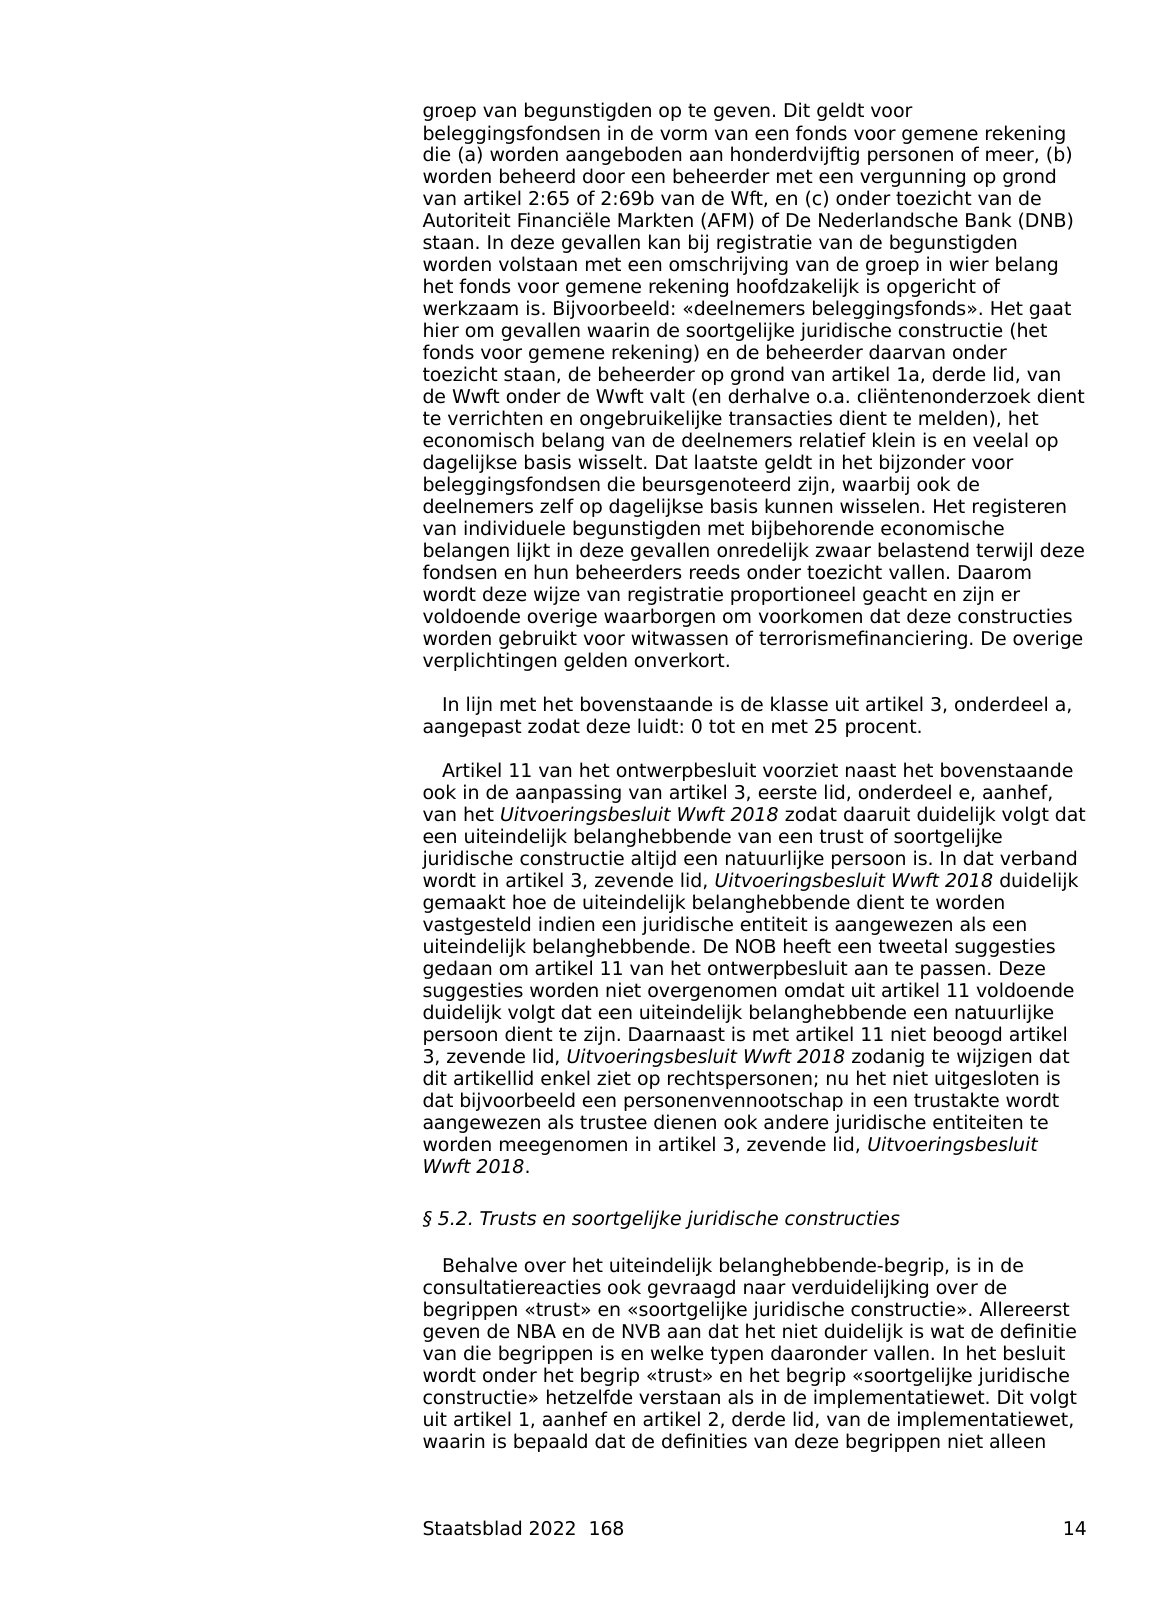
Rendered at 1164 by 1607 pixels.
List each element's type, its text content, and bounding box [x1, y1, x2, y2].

text Artikel 11 van het ontwerpbesluit voorziet naast het bovenstaande ook in de aanpassing van artikel 3, eerste lid, onderdeel e, aanhef, van het Uitvoeringsbesluit Wwft 2018 zodat daaruit duidelijk volgt dat een uiteindelijk belanghebbende van een trust of soortgelijke juridische constructie altijd een natuurlijke persoon is. In dat verband wordt in artikel 3, zevende lid, Uitvoeringsbesluit Wwft 2018 duidelijk gemaakt hoe de uiteindelijk belanghebbende dient te worden vastgesteld indien een juridische entiteit is aangewezen als een uiteindelijk belanghebbende. De NOB heeft een tweetal suggesties gedaan om artikel 11 van het ontwerpbesluit aan te passen. Deze suggesties worden niet overgenomen omdat uit artikel 11 voldoende duidelijk volgt dat een uiteindelijk belanghebbende een natuurlijke persoon dient te zijn. Daarnaast is met artikel 11 niet beoogd artikel 3, zevende lid, Uitvoeringsbesluit Wwft 2018 zodanig te wijzigen dat dit artikellid enkel ziet op rechtspersonen; nu het niet uitgesloten is dat bijvoorbeeld een personenvennootschap in een trustakte wordt aangewezen als trustee dienen ook andere juridische entiteiten te worden meegenomen in artikel 3, zevende lid, Uitvoeringsbesluit Wwft 2018. [422, 760, 1087, 1178]
text In lijn met het bovenstaande is de klasse uit artikel 3, onderdeel a, aangepast zodat deze luidt: 0 tot en met 25 procent. [422, 694, 1087, 738]
text groep van begunstigden op te geven. Dit geldt voor beleggingsfondsen in de vorm van een fonds voor gemene rekening die (a) worden aangeboden aan honderdvijftig personen of meer, (b) worden beheerd door een beheerder met een vergunning op grond van artikel 2:65 of 2:69b van de Wft, en (c) onder toezicht van de Autoriteit Financiële Markten (AFM) of De Nederlandsche Bank (DNB) staan. In deze gevallen kan bij registratie van de begunstigden worden volstaan met een omschrijving van de groep in wier belang het fonds voor gemene rekening hoofdzakelijk is opgericht of werkzaam is. Bijvoorbeeld: «deelnemers beleggingsfonds». Het gaat hier om gevallen waarin de soortgelijke juridische constructie (het fonds voor gemene rekening) en de beheerder daarvan onder toezicht staan, de beheerder op grond van artikel 1a, derde lid, van de Wwft onder de Wwft valt (en derhalve o.a. cliëntenonderzoek dient te verrichten en ongebruikelijke transacties dient te melden), het economisch belang van de deelnemers relatief klein is en veelal op dagelijkse basis wisselt. Dat laatste geldt in het bijzonder voor beleggingsfondsen die beursgenoteerd zijn, waarbij ook de deelnemers zelf op dagelijkse basis kunnen wisselen. Het registeren van individuele begunstigden met bijbehorende economische belangen lijkt in deze gevallen onredelijk zwaar belastend terwijl deze fondsen en hun beheerders reeds onder toezicht vallen. Daarom wordt deze wijze van registratie proportioneel geacht en zijn er voldoende overige waarborgen om voorkomen dat deze constructies worden gebruikt voor witwassen of terrorismefinanciering. De overige verplichtingen gelden onverkort. [422, 100, 1087, 672]
text Behalve over het uiteindelijk belanghebbende-begrip, is in de consultatiereacties ook gevraagd naar verduidelijking over de begrippen «trust» en «soortgelijke juridische constructie». Allereerst geven de NBA en de NVB aan dat het niet duidelijk is wat de definitie van die begrippen is en welke typen daaronder vallen. In het besluit wordt onder het begrip «trust» en het begrip «soortgelijke juridische constructie» hetzelfde verstaan als in de implementatiewet. Dit volgt uit artikel 1, aanhef en artikel 2, derde lid, van de implementatiewet, waarin is bepaald dat de definities van deze begrippen niet alleen [422, 1255, 1087, 1453]
subtitle § 5.2. Trusts en soortgelijke juridische constructies [422, 1208, 1087, 1230]
